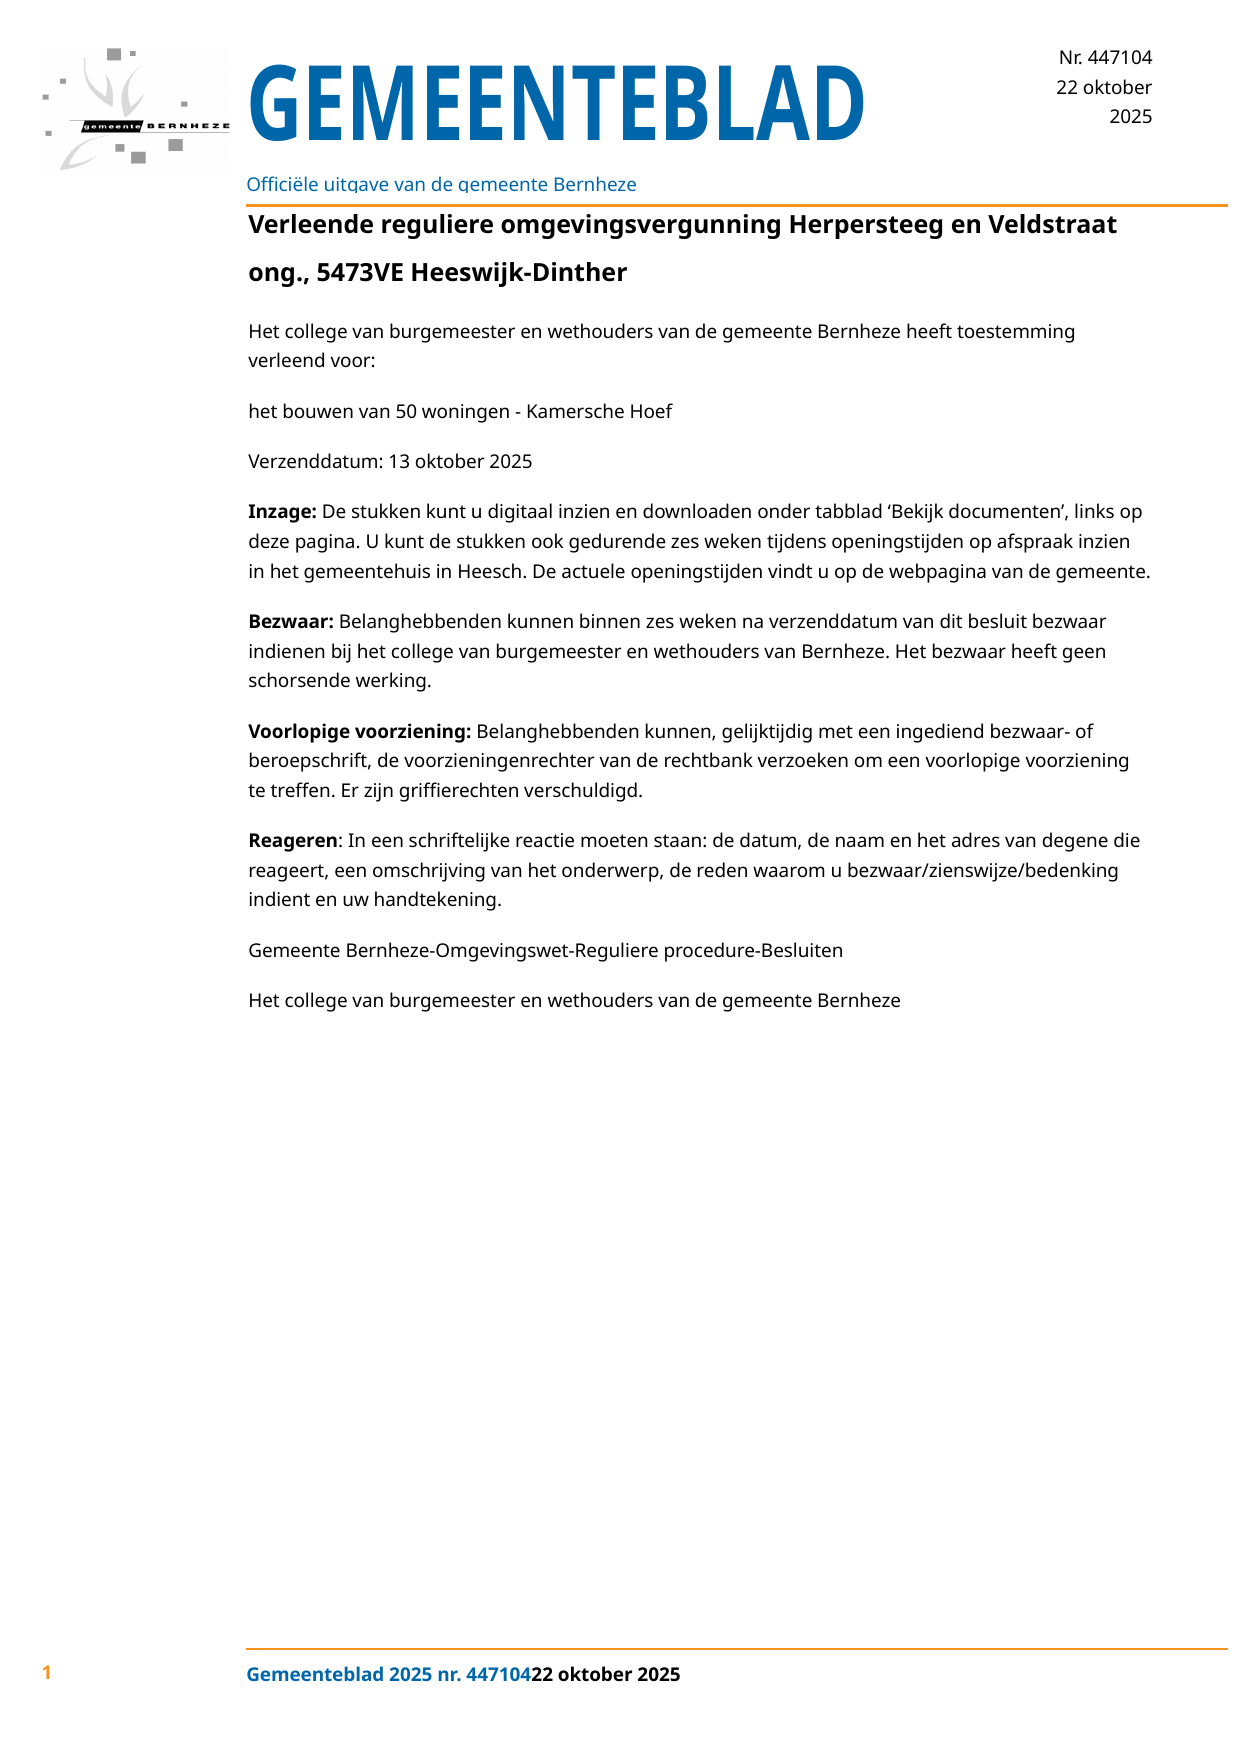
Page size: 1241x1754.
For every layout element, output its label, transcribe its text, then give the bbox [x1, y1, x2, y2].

text Bezwaar: Belanghebbenden kunnen binnen zes weken na verzenddatum van dit besluit bezwaar indienen bij het college van burgemeester en wethouders van Bernheze. Het bezwaar heeft geen schorsende werking. [248, 608, 1152, 693]
text Verleende reguliere omgevingsvergunning Herpersteeg en Veldstraat ong., 5473VE Heeswijk-Dinther [248, 207, 1152, 288]
text het bouwen van 50 woningen - Kamersche Hoef [248, 398, 1152, 424]
text Het college van burgemeester en wethouders van de gemeente Bernheze [248, 987, 1152, 1013]
text Verzenddatum: 13 oktober 2025 [248, 448, 1152, 474]
text Gemeente Bernheze-Omgevingswet-Reguliere procedure-Besluiten [248, 937, 1152, 963]
text Voorlopige voorziening: Belanghebbenden kunnen, gelijktijdig met een ingediend bezwaar- of beroepschrift, de voorzieningenrechter van de rechtbank verzoeken om een voorlopige voorziening te treffen. Er zijn griffierechten verschuldigd. [248, 718, 1152, 803]
text Het college van burgemeester en wethouders van de gemeente Bernheze heeft toestemming verleend voor: [248, 318, 1152, 373]
text Inzage: De stukken kunt u digitaal inzien en downloaden onder tabblad ‘Bekijk documenten’, links op deze pagina. U kunt de stukken ook gedurende zes weken tijdens openingstijden op afspraak inzien in het gemeentehuis in Heesch. De actuele openingstijden vindt u op de webpagina van de gemeente. [248, 499, 1152, 584]
picture [41, 47, 231, 172]
text Reageren: In een schriftelijke reactie moeten staan: de datum, de naam en het adres van degene die reageert, een omschrijving van het onderwerp, de reden waarom u bezwaar/zienswijze/bedenking indient en uw handtekening. [248, 827, 1152, 912]
